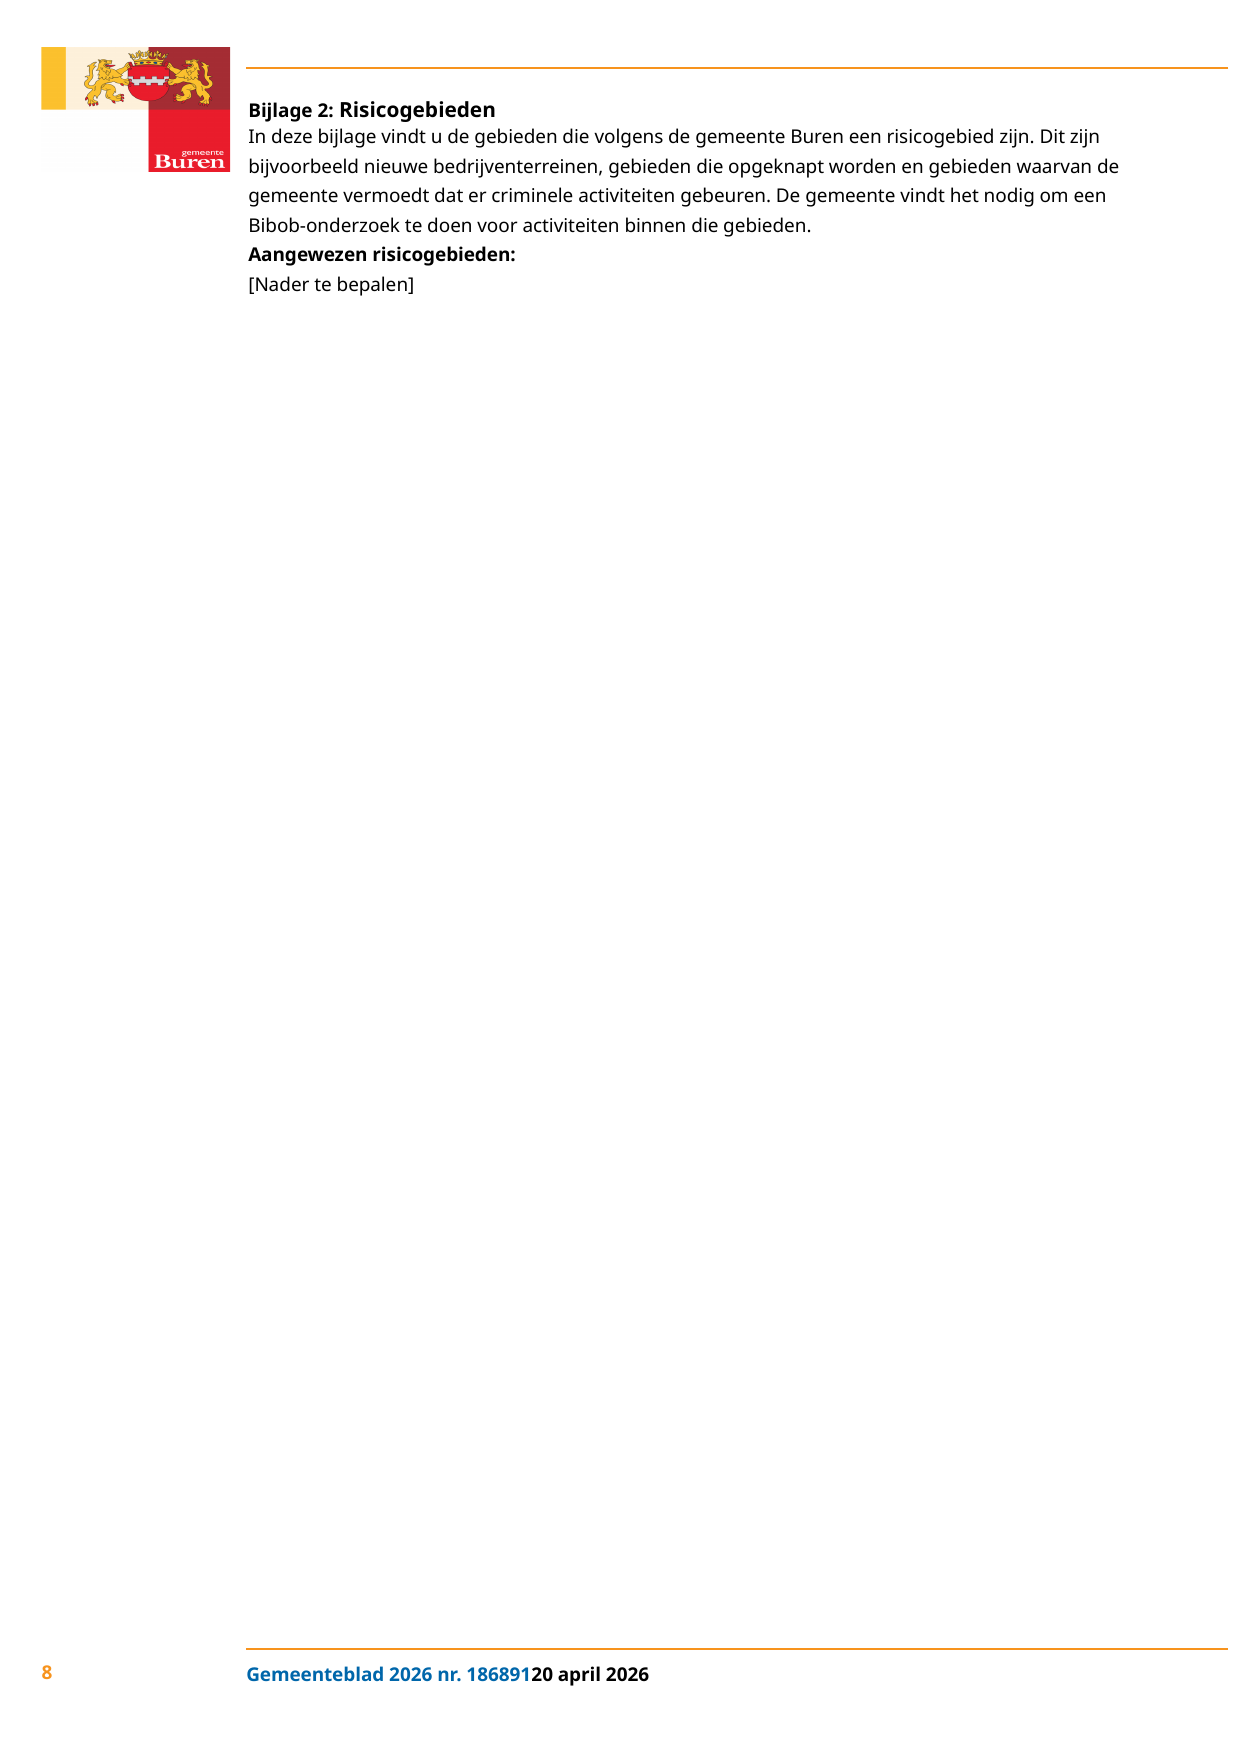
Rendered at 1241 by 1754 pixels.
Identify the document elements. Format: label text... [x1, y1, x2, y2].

text [Nader te bepalen] [248, 271, 1152, 297]
text Bijlage 2: Risicogebieden [248, 95, 1152, 123]
picture [41, 47, 231, 172]
text In deze bijlage vindt u de gebieden die volgens de gemeente Buren een risicogebied zijn. Dit zijn bijvoorbeeld nieuwe bedrijventerreinen, gebieden die opgeknapt worden en gebieden waarvan de gemeente vermoedt dat er criminele activiteiten gebeuren. De gemeente vindt het nodig om een Bibob-onderzoek te doen voor activiteiten binnen die gebieden. [248, 123, 1152, 238]
text Aangewezen risicogebieden: [248, 242, 1152, 267]
